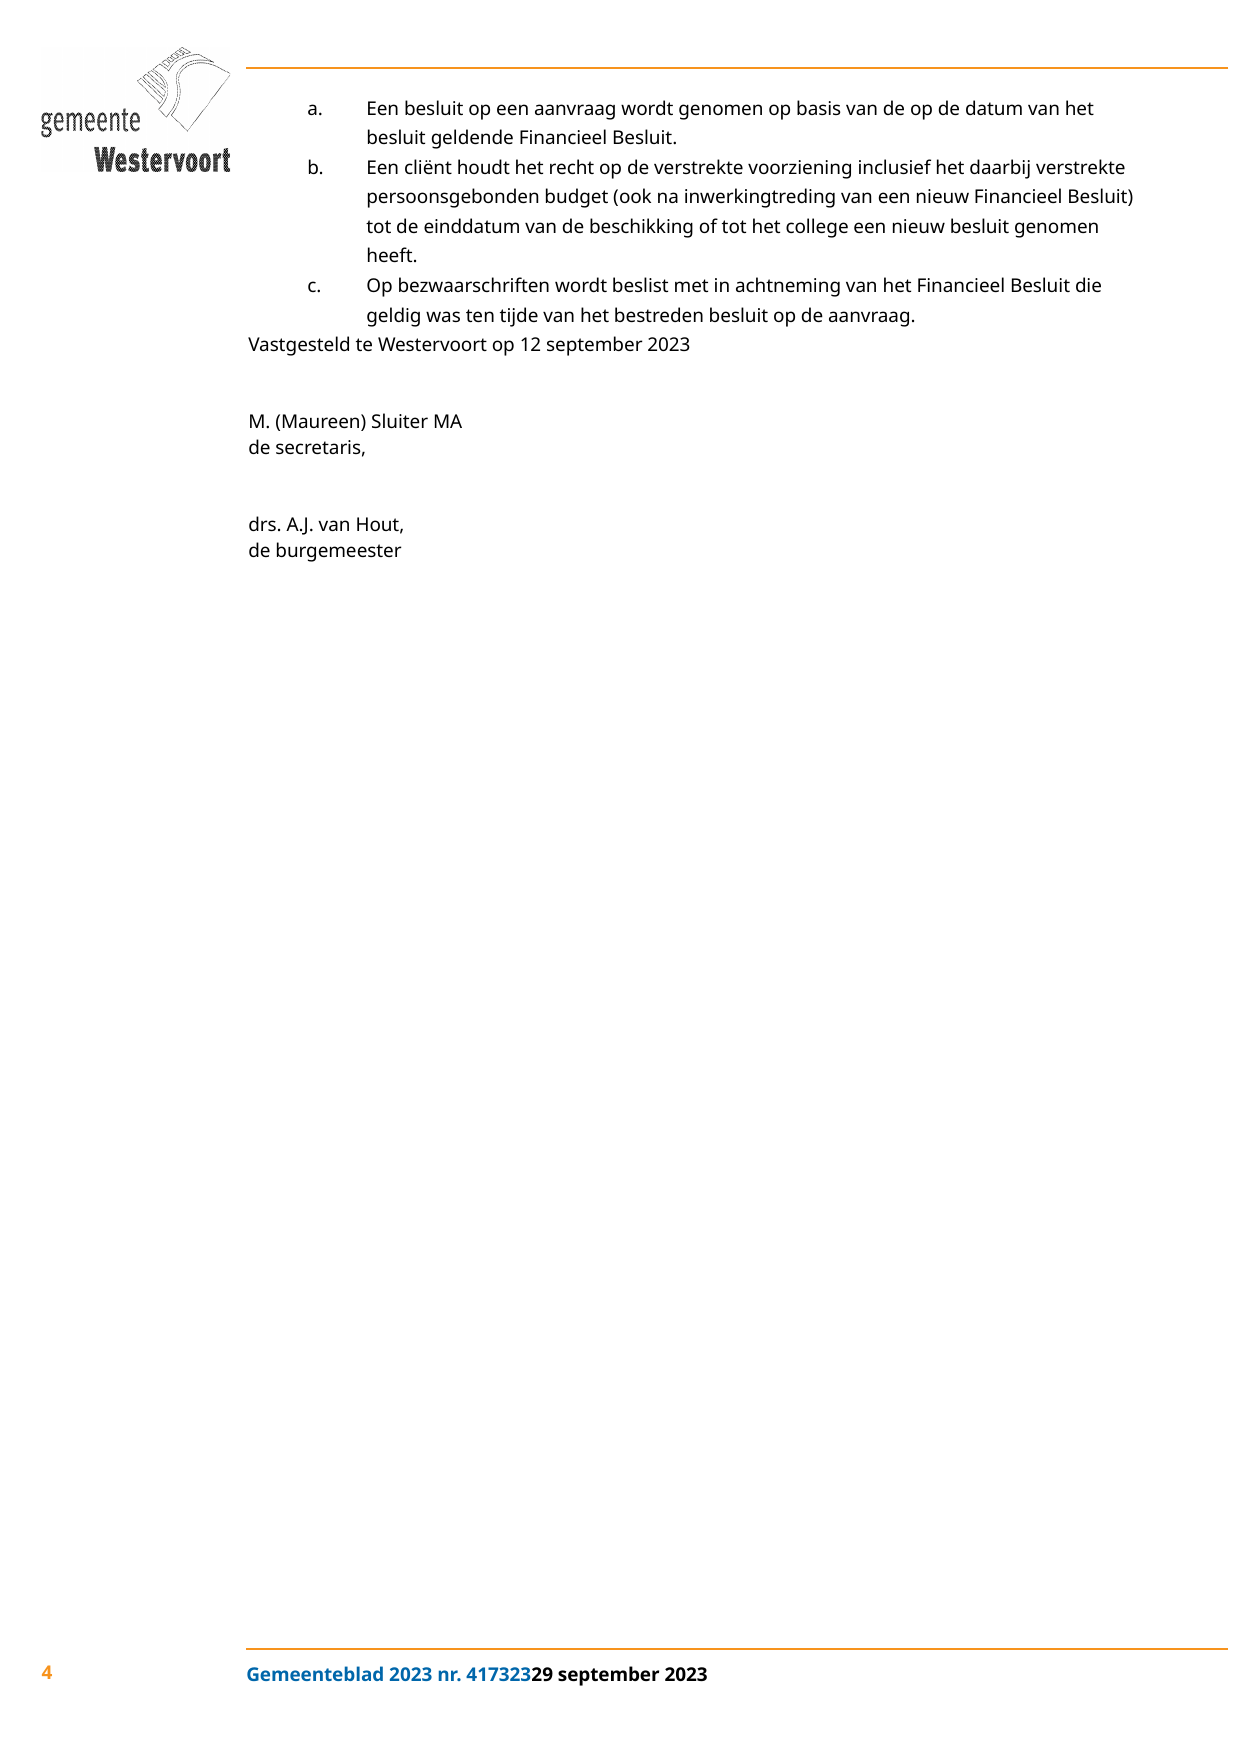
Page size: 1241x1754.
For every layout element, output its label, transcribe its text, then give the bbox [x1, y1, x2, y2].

text de secretaris, [248, 434, 1152, 460]
list Een besluit op een aanvraag wordt genomen op basis van de op de datum van het besluit geldende Financieel Besluit. [307, 95, 1152, 150]
text drs. A.J. van Hout, [248, 512, 1152, 537]
text M. (Maureen) Sluiter MA [248, 409, 1152, 434]
text Vastgesteld te Westervoort op 12 september 2023 [248, 331, 1152, 357]
text de burgemeester [248, 537, 1152, 563]
picture [41, 47, 231, 172]
list Op bezwaarschriften wordt beslist met in achtneming van het Financieel Besluit die geldig was ten tijde van het bestreden besluit op de aanvraag. [307, 272, 1152, 328]
list Een cliënt houdt het recht op de verstrekte voorziening inclusief het daarbij verstrekte persoonsgebonden budget (ook na inwerkingtreding van een nieuw Financieel Besluit) tot de einddatum van de beschikking of tot het college een nieuw besluit genomen heeft. [307, 154, 1152, 268]
